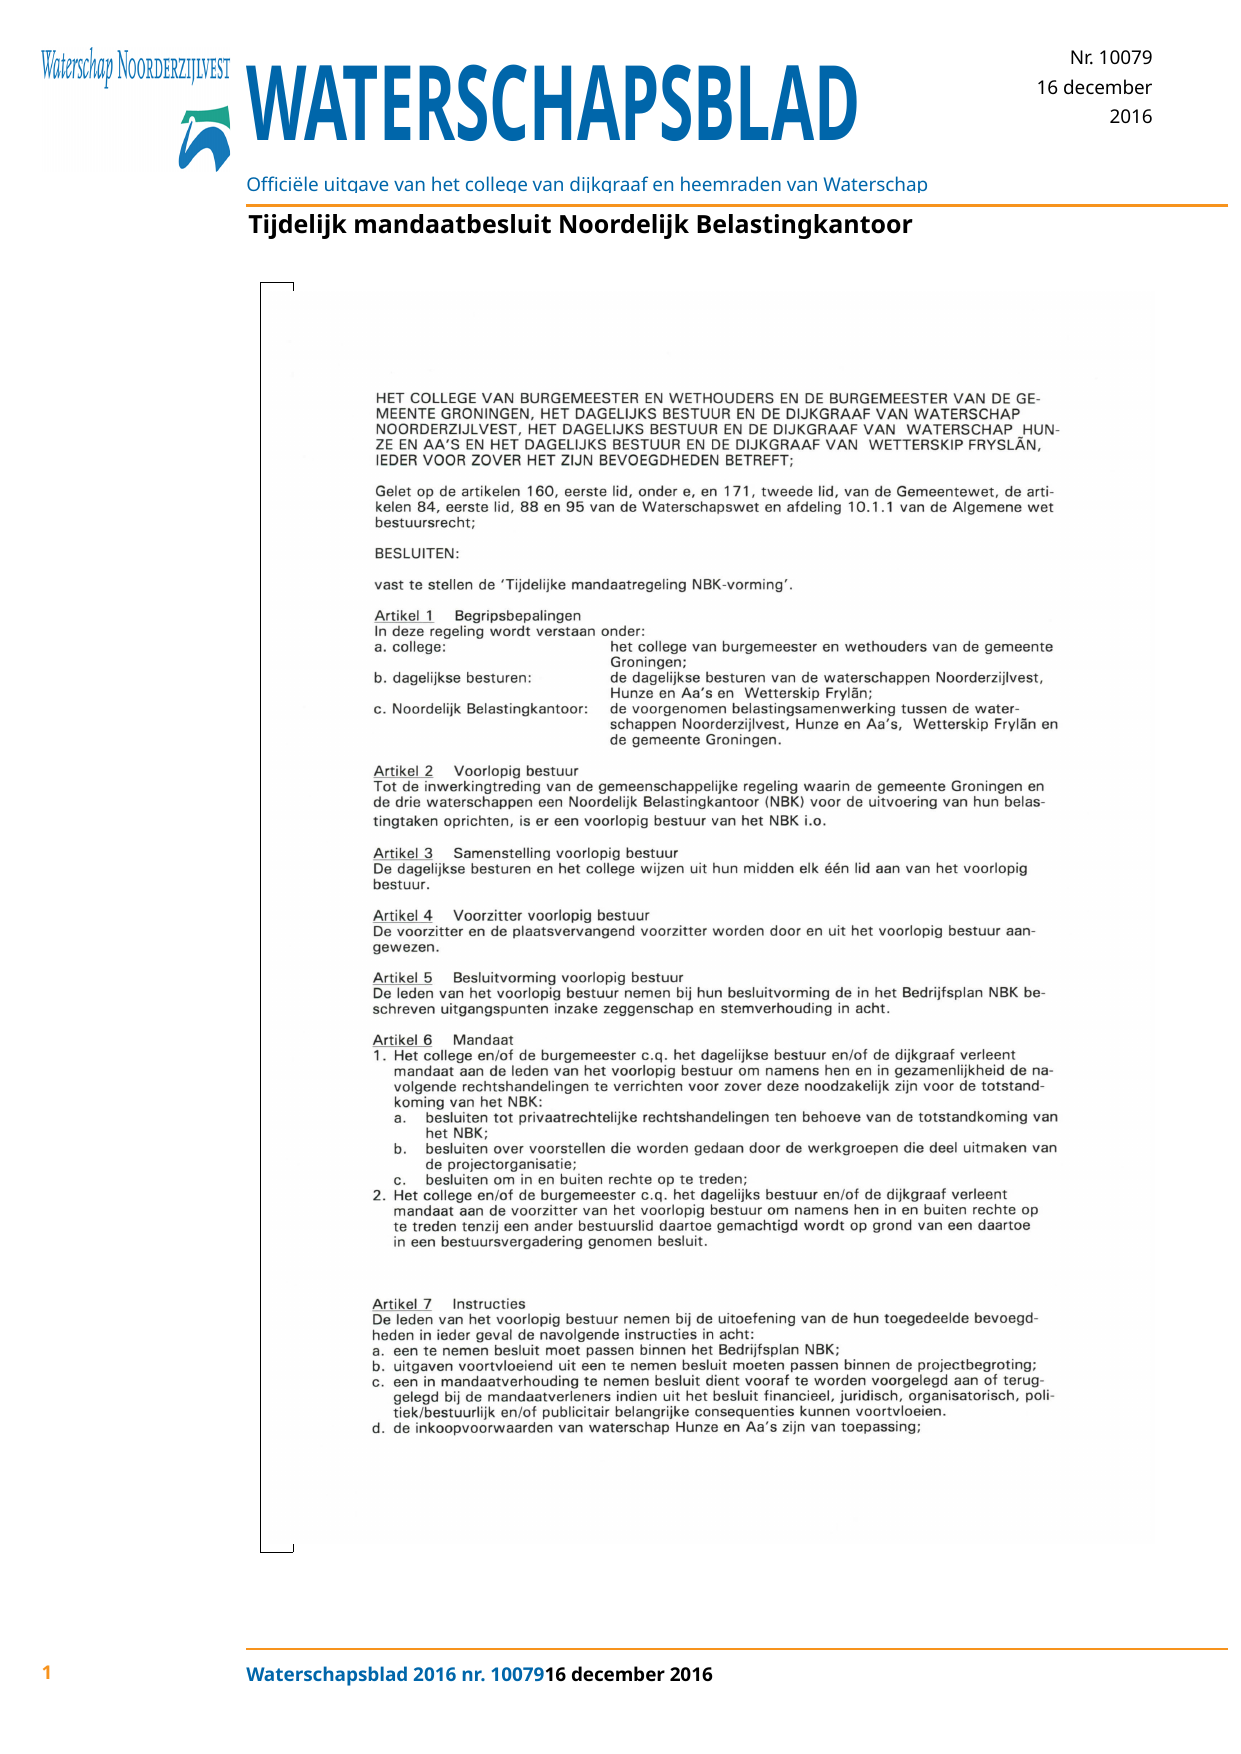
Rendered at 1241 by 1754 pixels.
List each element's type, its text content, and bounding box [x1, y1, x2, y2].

picture [268, 291, 1155, 1544]
text Tijdelijk mandaatbesluit Noordelijk Belastingkantoor [248, 207, 1152, 241]
picture [41, 47, 231, 172]
